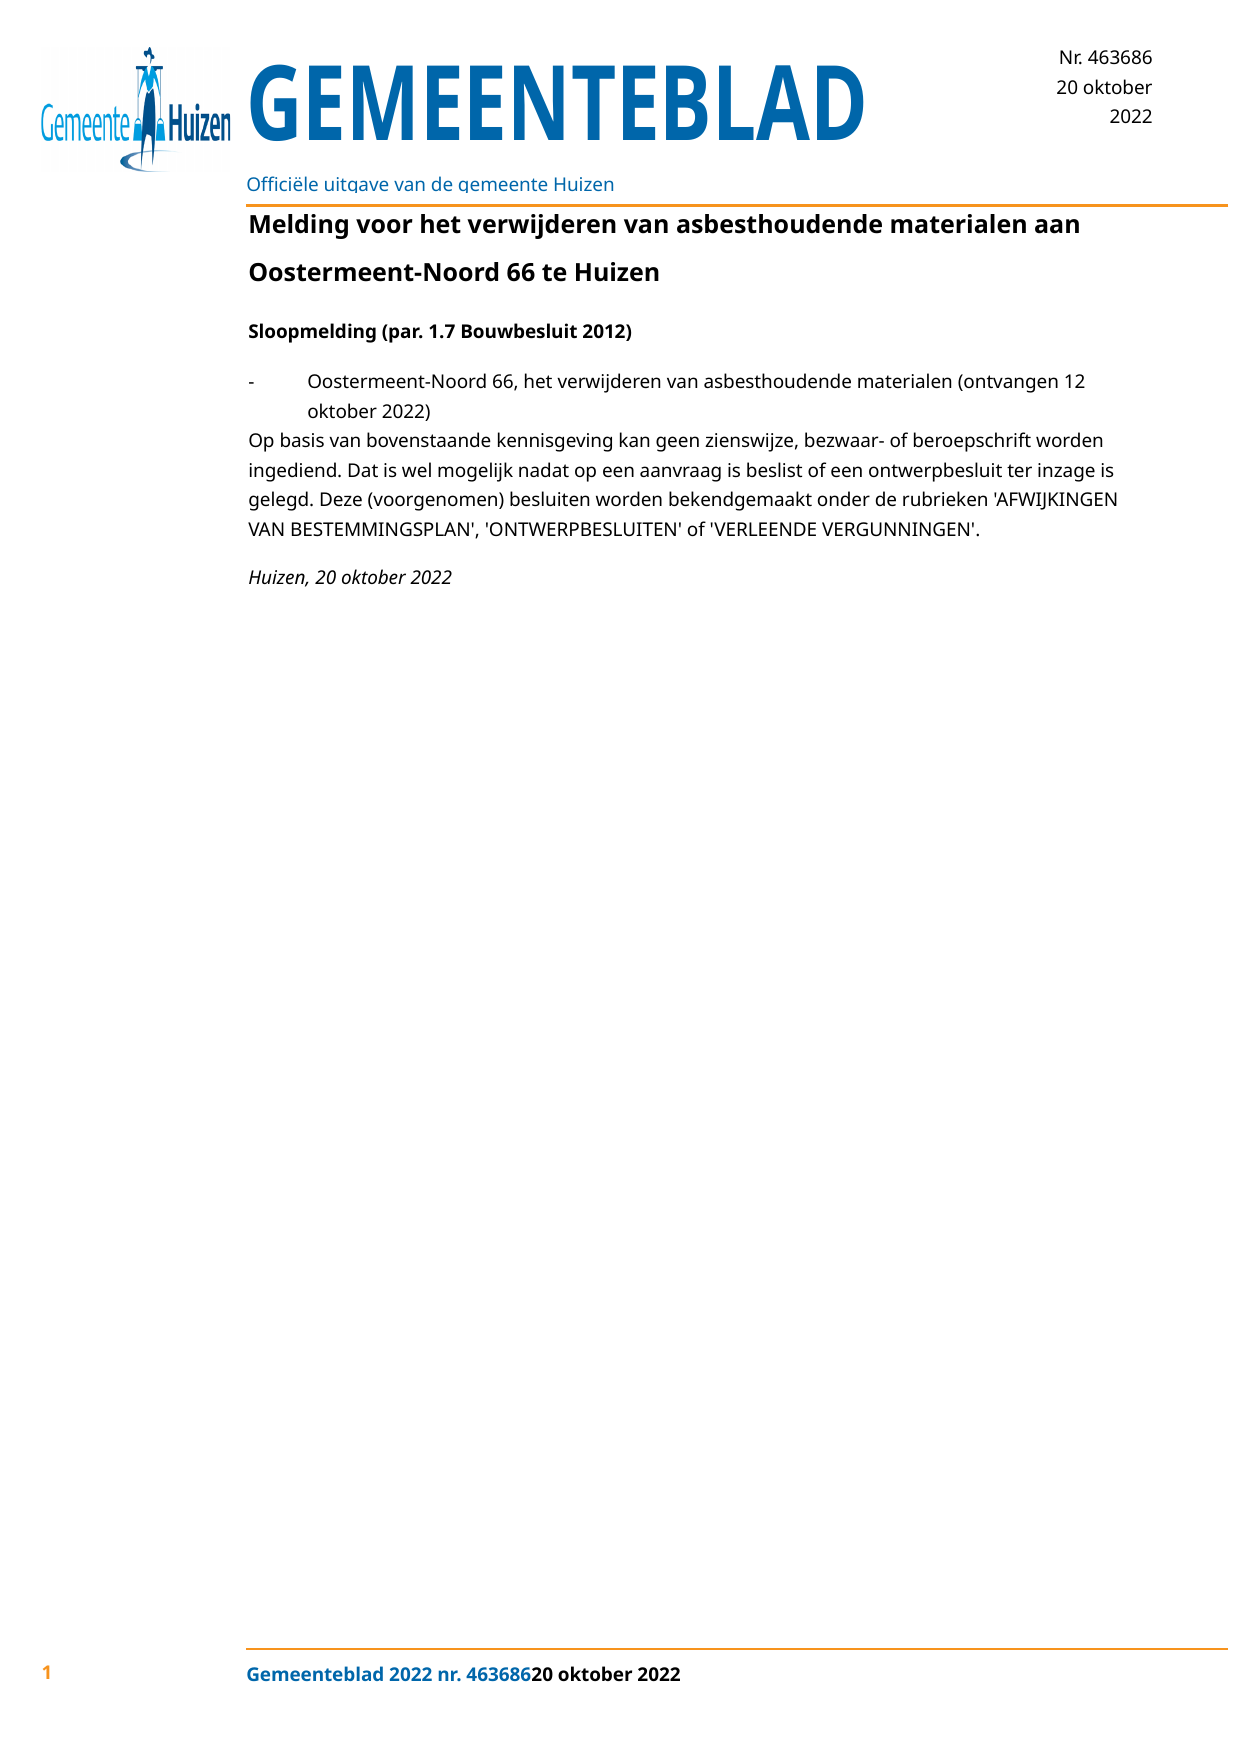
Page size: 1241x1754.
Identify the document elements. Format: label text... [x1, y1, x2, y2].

text Sloopmelding (par. 1.7 Bouwbesluit 2012) [248, 318, 1152, 344]
text Op basis van bovenstaande kennisgeving kan geen zienswijze, bezwaar- of beroepschrift worden ingediend. Dat is wel mogelijk nadat op een aanvraag is beslist of een ontwerpbesluit ter inzage is gelegd. Deze (voorgenomen) besluiten worden bekendgemaakt onder de rubrieken 'AFWIJKINGEN VAN BESTEMMINGSPLAN', 'ONTWERPBESLUITEN' of 'VERLEENDE VERGUNNINGEN'. [248, 427, 1152, 542]
text Huizen, 20 oktober 2022 [248, 564, 1152, 590]
list Oostermeent-Noord 66, het verwijderen van asbesthoudende materialen (ontvangen 12 oktober 2022) [248, 368, 1152, 424]
text Melding voor het verwijderen van asbesthoudende materialen aan Oostermeent-Noord 66 te Huizen [248, 207, 1152, 288]
picture [41, 47, 231, 172]
